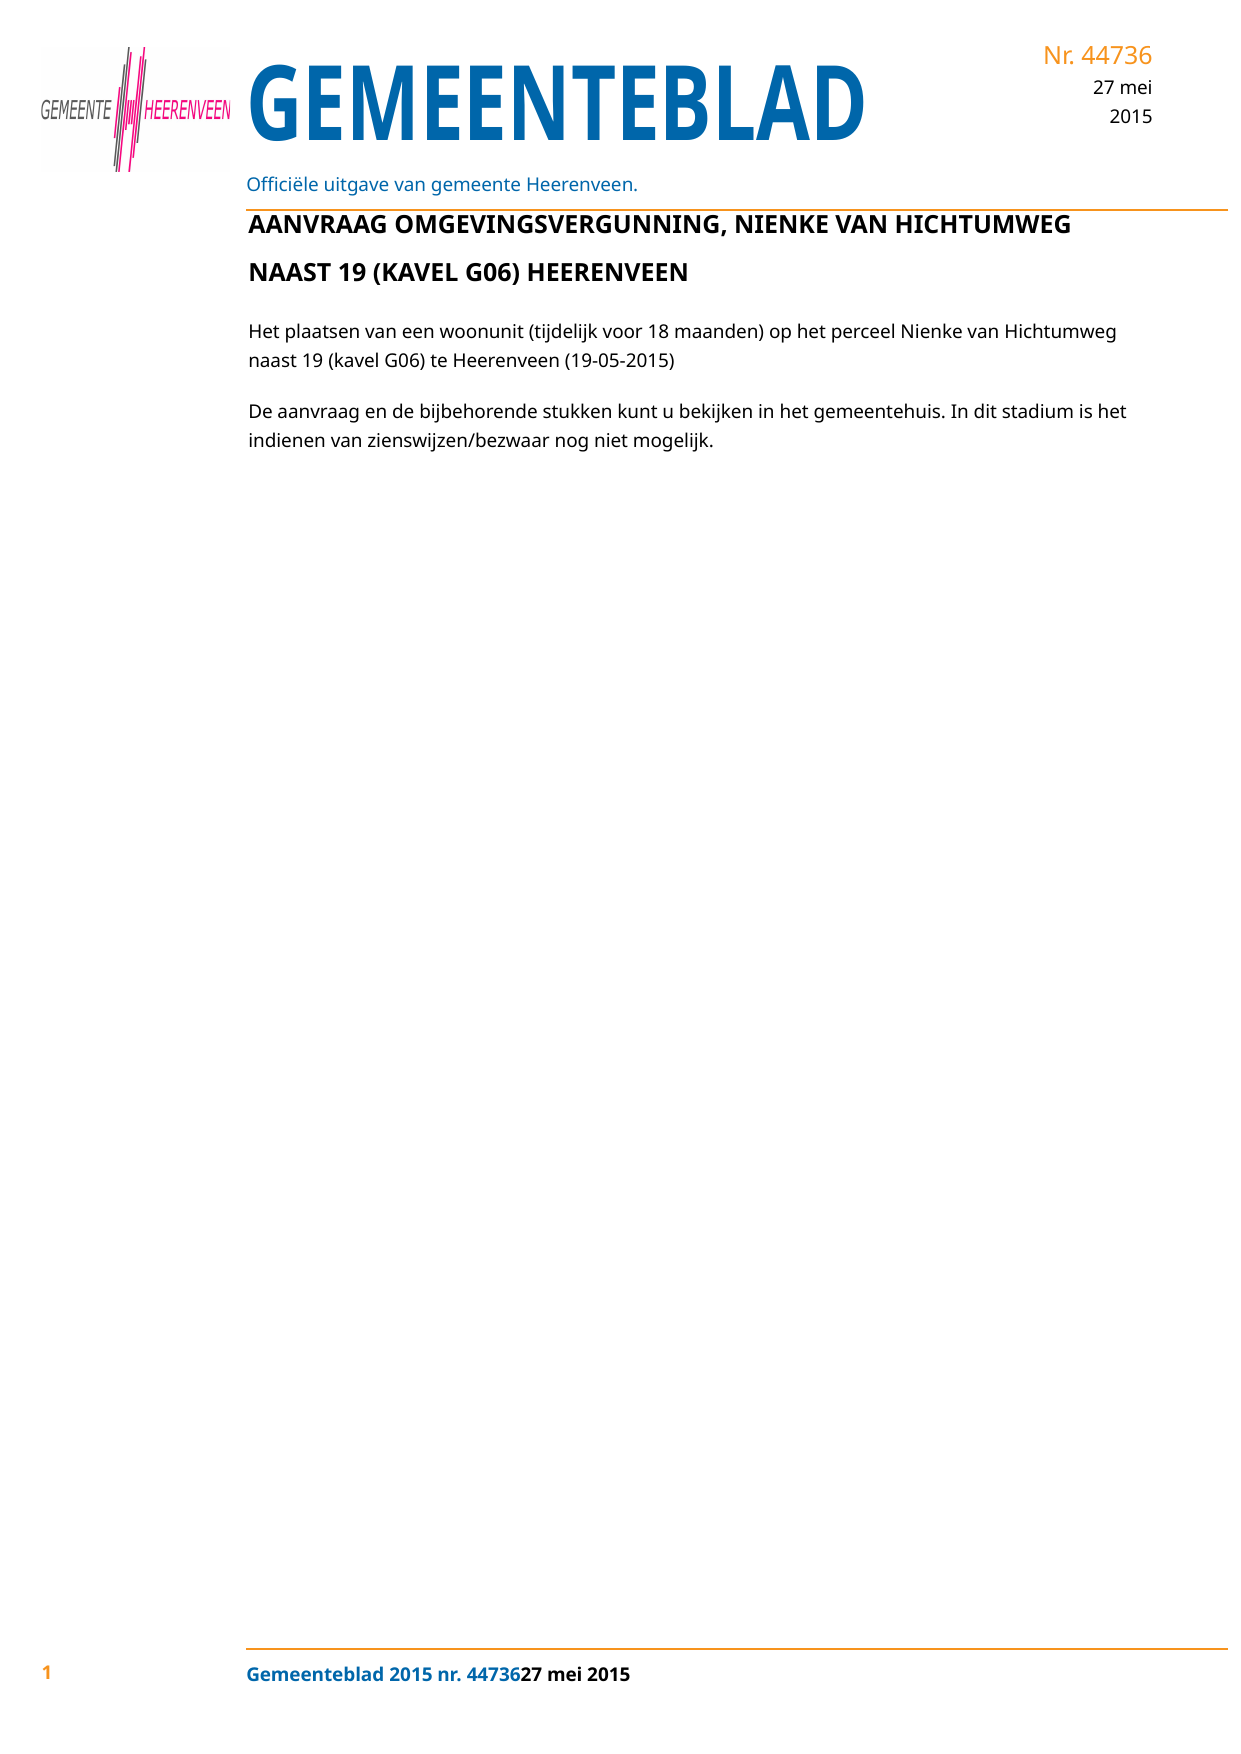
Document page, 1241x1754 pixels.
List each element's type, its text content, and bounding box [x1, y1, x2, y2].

text De aanvraag en de bijbehorende stukken kunt u bekijken in het gemeentehuis. In dit stadium is het indienen van zienswijzen/bezwaar nog niet mogelijk. [248, 398, 1152, 453]
picture [41, 47, 231, 172]
text AANVRAAG OMGEVINGSVERGUNNING, NIENKE VAN HICHTUMWEG NAAST 19 (KAVEL G06) HEERENVEEN [248, 211, 1152, 288]
text Het plaatsen van een woonunit (tijdelijk voor 18 maanden) op het perceel Nienke van Hichtumweg naast 19 (kavel G06) te Heerenveen (19-05-2015) [248, 318, 1152, 373]
